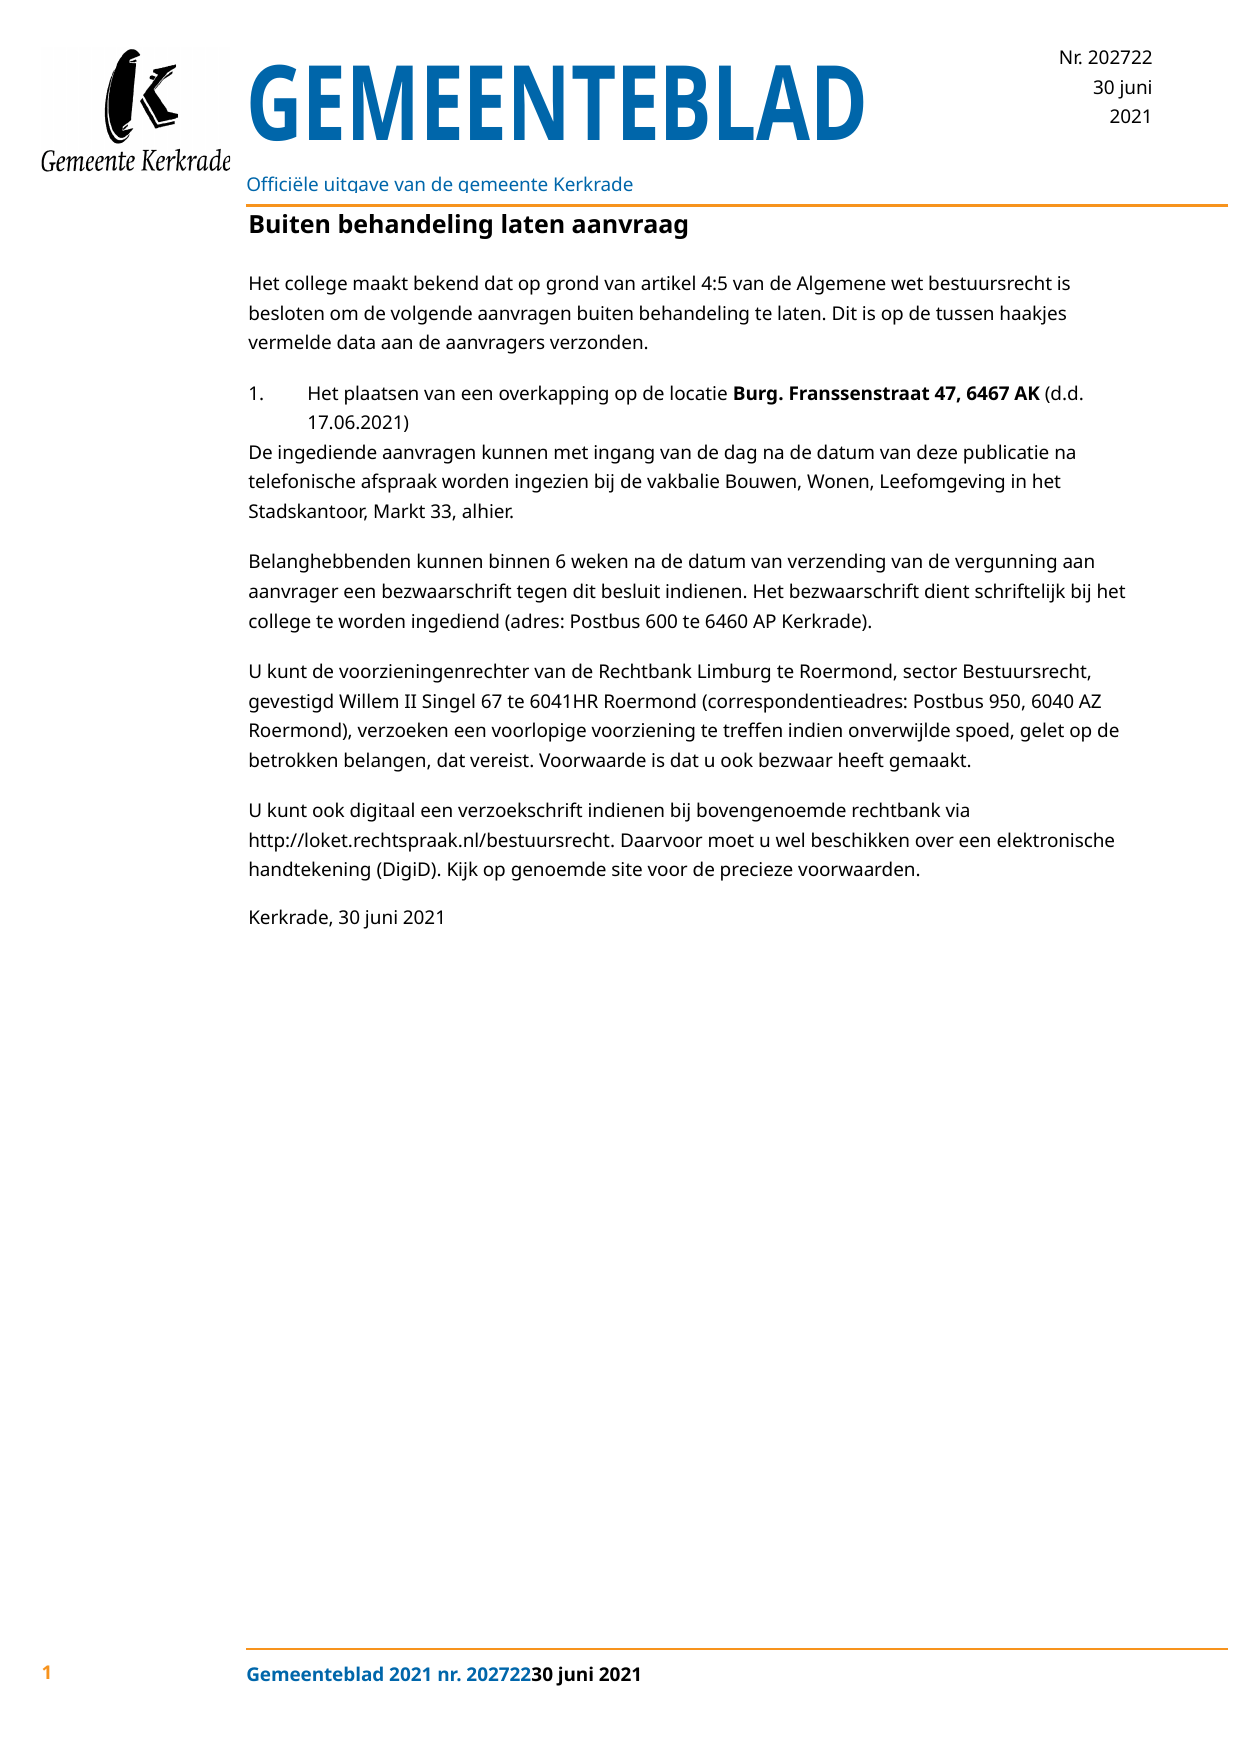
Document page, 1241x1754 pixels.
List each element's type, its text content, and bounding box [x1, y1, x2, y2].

text U kunt ook digitaal een verzoekschrift indienen bij bovengenoemde rechtbank via http://loket.rechtspraak.nl/bestuursrecht. Daarvoor moet u wel beschikken over een elektronische handtekening (DigiD). Kijk op genoemde site voor de precieze voorwaarden. [248, 797, 1152, 882]
list Het plaatsen van een overkapping op de locatie Burg. Franssenstraat 47, 6467 AK (d.d. 17.06.2021) [248, 380, 1152, 435]
picture [41, 47, 231, 172]
text U kunt de voorzieningenrechter van de Rechtbank Limburg te Roermond, sector Bestuursrecht, gevestigd Willem II Singel 67 te 6041HR Roermond (correspondentieadres: Postbus 950, 6040 AZ Roermond), verzoeken een voorlopige voorziening te treffen indien onverwijlde spoed, gelet op de betrokken belangen, dat vereist. Voorwaarde is dat u ook bezwaar heeft gemaakt. [248, 658, 1152, 773]
text De ingediende aanvragen kunnen met ingang van de dag na de datum van deze publicatie na telefonische afspraak worden ingezien bij de vakbalie Bouwen, Wonen, Leefomgeving in het Stadskantoor, Markt 33, alhier. [248, 439, 1152, 524]
text Buiten behandeling laten aanvraag [248, 207, 1152, 241]
text Het college maakt bekend dat op grond van artikel 4:5 van de Algemene wet bestuursrecht is besloten om de volgende aanvragen buiten behandeling te laten. Dit is op de tussen haakjes vermelde data aan de aanvragers verzonden. [248, 270, 1152, 355]
text Kerkrade, 30 juni 2021 [248, 904, 1152, 930]
text Belanghebbenden kunnen binnen 6 weken na de datum van verzending van de vergunning aan aanvrager een bezwaarschrift tegen dit besluit indienen. Het bezwaarschrift dient schriftelijk bij het college te worden ingediend (adres: Postbus 600 te 6460 AP Kerkrade). [248, 549, 1152, 633]
